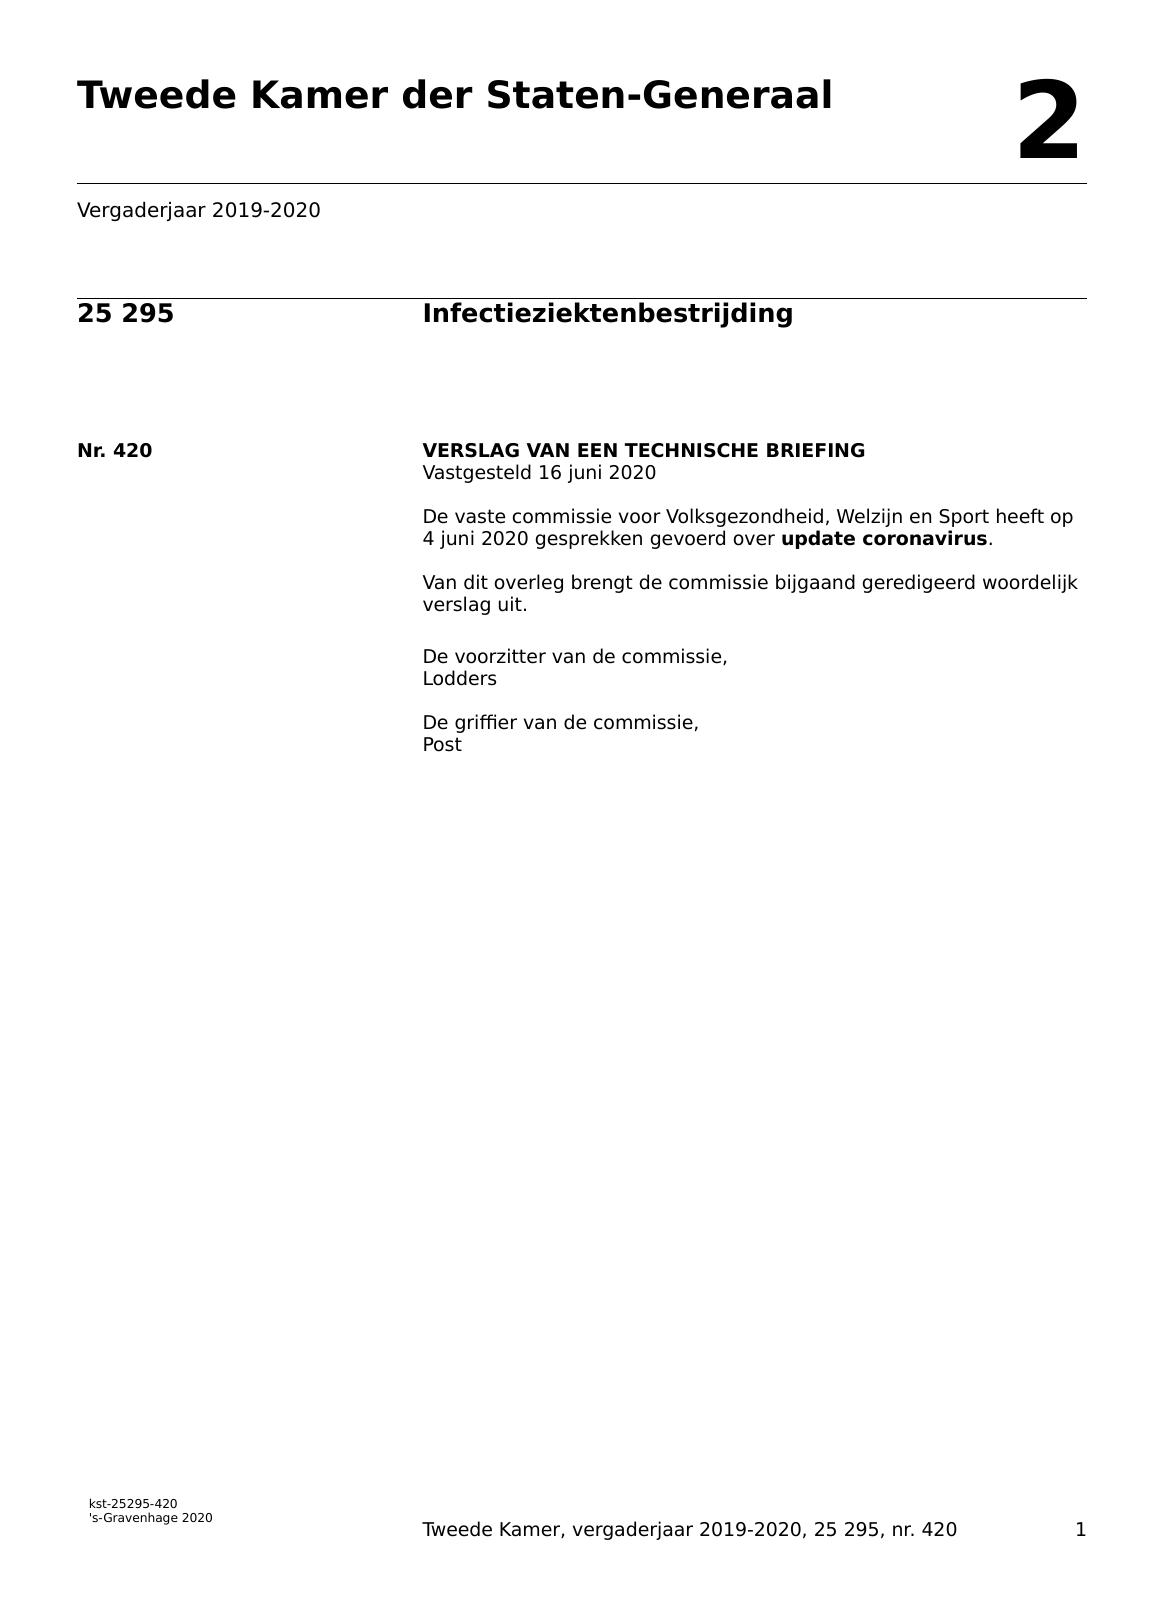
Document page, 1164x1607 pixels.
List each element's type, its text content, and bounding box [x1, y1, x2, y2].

text De griffier van de commissie, Post [422, 712, 1087, 756]
table_header 2 [886, 59, 1087, 183]
text Vastgesteld 16 juni 2020 [422, 462, 1087, 484]
subtitle Nr. 420 VERSLAG VAN EEN TECHNISCHE BRIEFING [77, 440, 1087, 462]
table_header Tweede Kamer der Staten-Generaal [77, 59, 886, 183]
text Van dit overleg brengt de commissie bijgaand geredigeerd woordelijk verslag uit. [422, 572, 1087, 616]
table_cell Vergaderjaar 2019-2020 [77, 184, 1087, 298]
text 's-Gravenhage 2020 [88, 1511, 323, 1525]
text De voorzitter van de commissie, Lodders [422, 646, 1087, 690]
text De vaste commissie voor Volksgezondheid, Welzijn en Sport heeft op 4 juni 2020 gesprekken gevoerd over update coronavirus. [422, 506, 1087, 550]
subtitle 25 295 Infectieziektenbestrijding [77, 299, 1087, 329]
text kst-25295-420 [88, 1497, 323, 1511]
